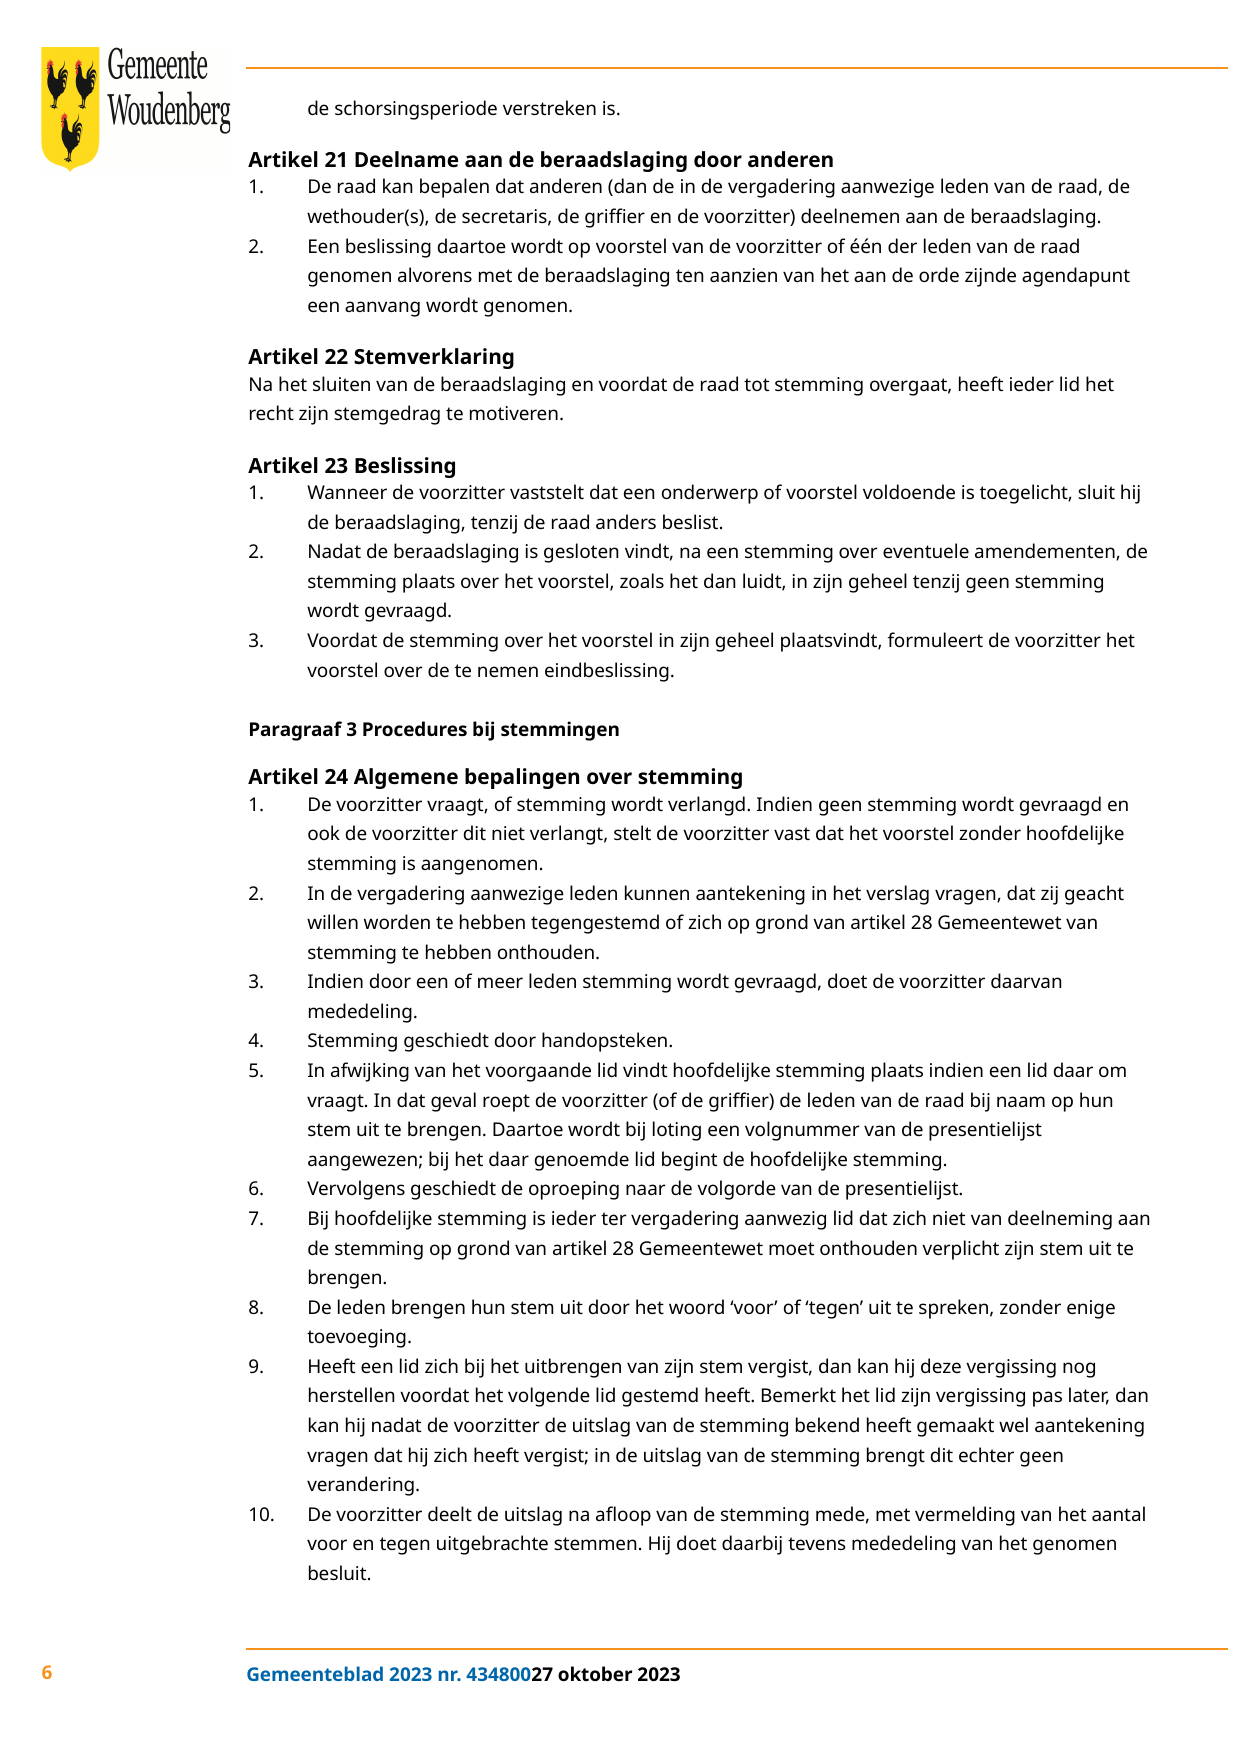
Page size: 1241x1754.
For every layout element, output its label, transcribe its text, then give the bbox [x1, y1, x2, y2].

text Artikel 22 Stemverklaring [248, 342, 1152, 371]
list Bij hoofdelijke stemming is ieder ter vergadering aanwezig lid dat zich niet van deelneming aan de stemming op grond van artikel 28 Gemeentewet moet onthouden verplicht zijn stem uit te brengen. [248, 1205, 1152, 1290]
list Voordat de stemming over het voorstel in zijn geheel plaatsvindt, formuleert de voorzitter het voorstel over de te nemen eindbeslissing. [248, 627, 1152, 682]
list De voorzitter deelt de uitslag na afloop van de stemming mede, met vermelding van het aantal voor en tegen uitgebrachte stemmen. Hij doet daarbij tevens mededeling van het genomen besluit. [248, 1501, 1152, 1586]
list Heeft een lid zich bij het uitbrengen van zijn stem vergist, dan kan hij deze vergissing nog herstellen voordat het volgende lid gestemd heeft. Bemerkt het lid zijn vergissing pas later, dan kan hij nadat de voorzitter de uitslag van de stemming bekend heeft gemaakt wel aantekening vragen dat hij zich heeft vergist; in de uitslag van de stemming brengt dit echter geen verandering. [248, 1353, 1152, 1497]
list de schorsingsperiode verstreken is. [248, 95, 1152, 121]
text Artikel 23 Beslissing [248, 451, 1152, 479]
list Wanneer de voorzitter vaststelt dat een onderwerp of voorstel voldoende is toegelicht, sluit hij de beraadslaging, tenzij de raad anders beslist. [248, 479, 1152, 534]
text Na het sluiten van de beraadslaging en voordat de raad tot stemming overgaat, heeft ieder lid het recht zijn stemgedrag te motiveren. [248, 371, 1152, 426]
picture [41, 47, 231, 172]
text Artikel 24 Algemene bepalingen over stemming [248, 762, 1152, 791]
list De voorzitter vraagt, of stemming wordt verlangd. Indien geen stemming wordt gevraagd en ook de voorzitter dit niet verlangt, stelt de voorzitter vast dat het voorstel zonder hoofdelijke stemming is aangenomen. [248, 791, 1152, 876]
list Een beslissing daartoe wordt op voorstel van de voorzitter of één der leden van de raad genomen alvorens met de beraadslaging ten aanzien van het aan de orde zijnde agendapunt een aanvang wordt genomen. [248, 233, 1152, 318]
list In de vergadering aanwezige leden kunnen aantekening in het verslag vragen, dat zij geacht willen worden te hebben tegengestemd of zich op grond van artikel 28 Gemeentewet van stemming te hebben onthouden. [248, 880, 1152, 964]
list Nadat de beraadslaging is gesloten vindt, na een stemming over eventuele amendementen, de stemming plaats over het voorstel, zoals het dan luidt, in zijn geheel tenzij geen stemming wordt gevraagd. [248, 538, 1152, 623]
list Indien door een of meer leden stemming wordt gevraagd, doet de voorzitter daarvan mededeling. [248, 968, 1152, 1024]
list De raad kan bepalen dat anderen (dan de in de vergadering aanwezige leden van de raad, de wethouder(s), de secretaris, de griffier en de voorzitter) deelnemen aan de beraadslaging. [248, 174, 1152, 229]
list Vervolgens geschiedt de oproeping naar de volgorde van de presentielijst. [248, 1176, 1152, 1201]
text Paragraaf 3 Procedures bij stemmingen [248, 716, 1152, 742]
list In afwijking van het voorgaande lid vindt hoofdelijke stemming plaats indien een lid daar om vraagt. In dat geval roept de voorzitter (of de griffier) de leden van de raad bij naam op hun stem uit te brengen. Daartoe wordt bij loting een volgnummer van de presentielijst aangewezen; bij het daar genoemde lid begint de hoofdelijke stemming. [248, 1057, 1152, 1172]
text Artikel 21 Deelname aan de beraadslaging door anderen [248, 145, 1152, 174]
list De leden brengen hun stem uit door het woord ‘voor’ of ‘tegen’ uit te spreken, zonder enige toevoeging. [248, 1294, 1152, 1349]
list Stemming geschiedt door handopsteken. [248, 1028, 1152, 1053]
